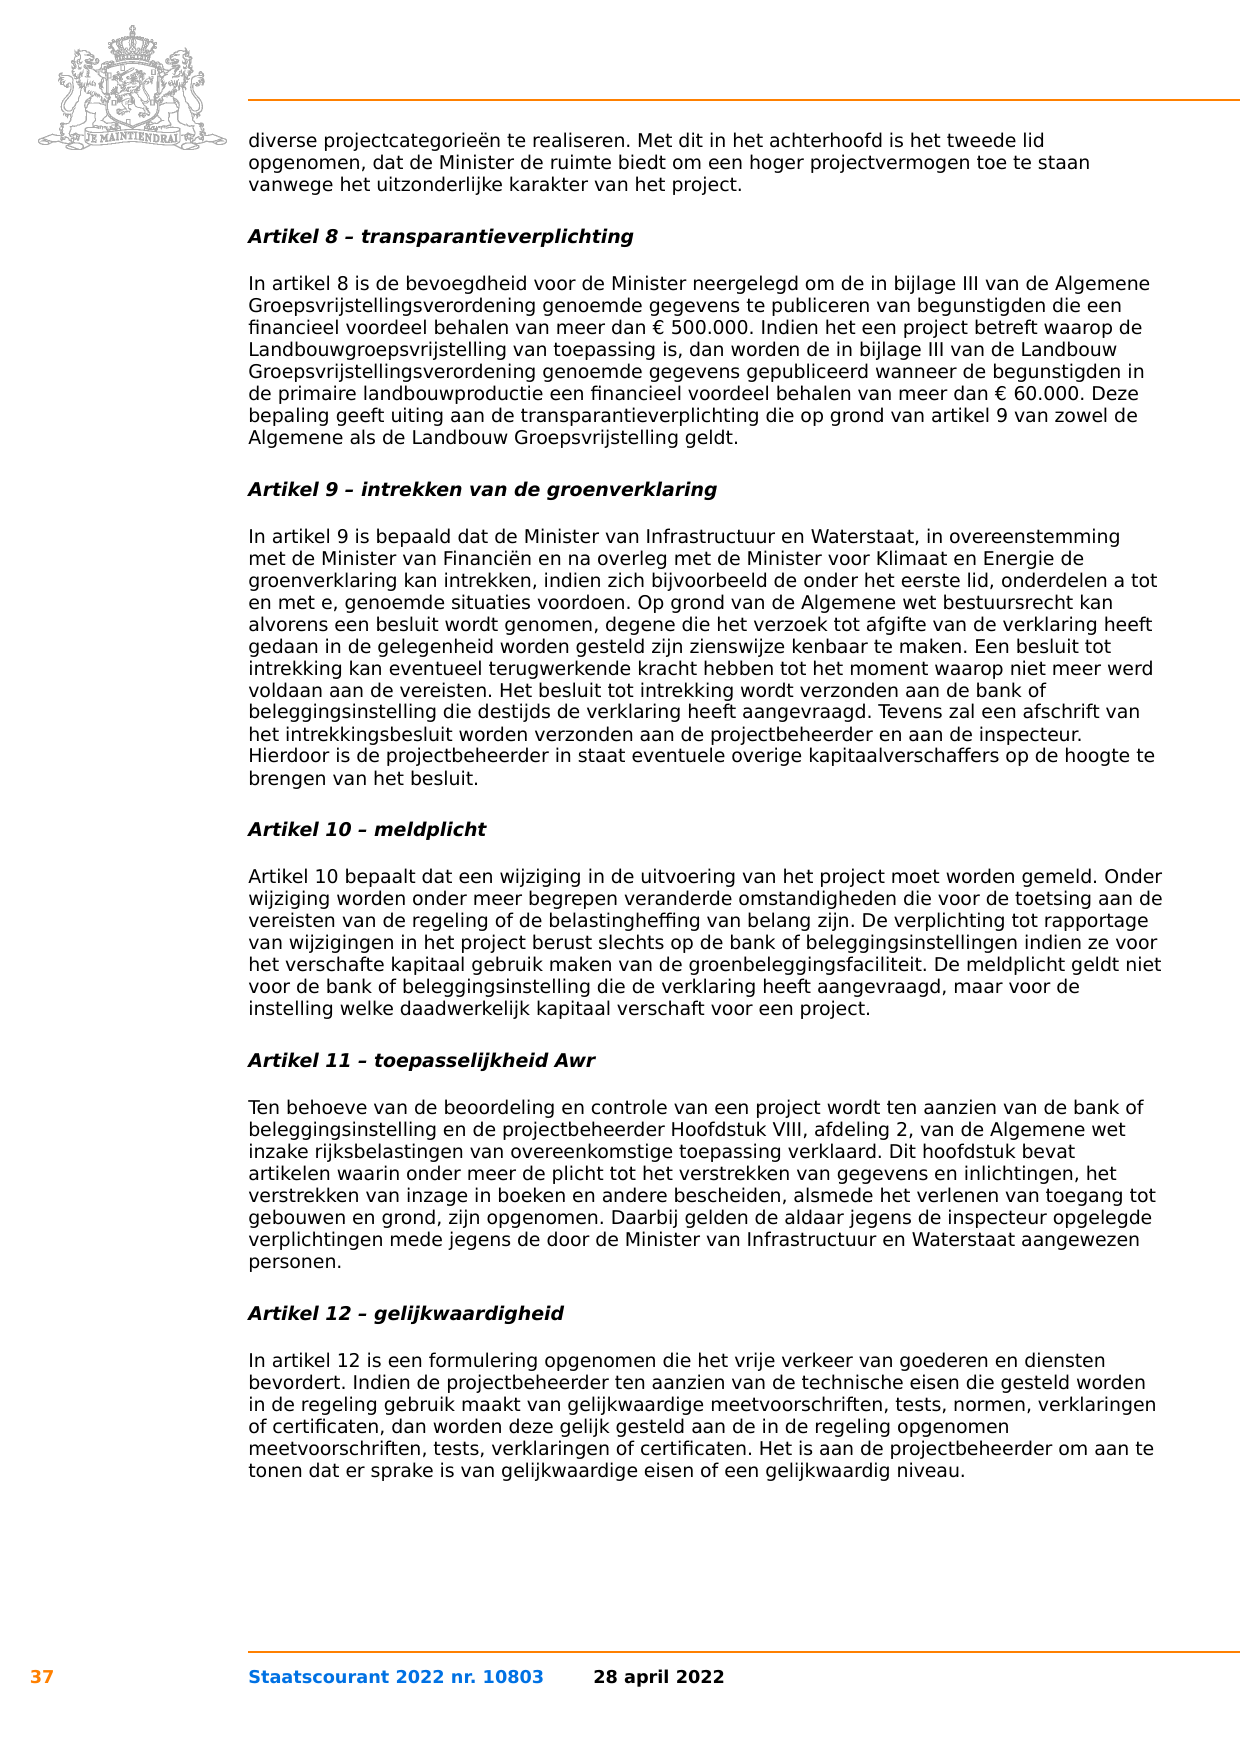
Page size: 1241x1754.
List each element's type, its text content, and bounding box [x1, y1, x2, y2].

subtitle Artikel 11 – toepasselijkheid Awr [248, 1050, 1163, 1072]
text In artikel 8 is de bevoegdheid voor de Minister neergelegd om de in bijlage III van de Algemene Groepsvrijstellingsverordening genoemde gegevens te publiceren van begunstigden die een financieel voordeel behalen van meer dan € 500.000. Indien het een project betreft waarop de Landbouwgroepsvrijstelling van toepassing is, dan worden de in bijlage III van de Landbouw Groepsvrijstellingsverordening genoemde gegevens gepubliceerd wanneer de begunstigden in de primaire landbouwproductie een financieel voordeel behalen van meer dan € 60.000. Deze bepaling geeft uiting aan de transparantieverplichting die op grond van artikel 9 van zowel de Algemene als de Landbouw Groepsvrijstelling geldt. [248, 273, 1163, 449]
subtitle Artikel 8 – transparantieverplichting [248, 226, 1163, 248]
subtitle Artikel 12 – gelijkwaardigheid [248, 1303, 1163, 1325]
picture [38, 25, 227, 150]
text diverse projectcategorieën te realiseren. Met dit in het achterhoofd is het tweede lid opgenomen, dat de Minister de ruimte biedt om een hoger projectvermogen toe te staan vanwege het uitzonderlijke karakter van het project. [248, 130, 1163, 196]
text Artikel 10 bepaalt dat een wijziging in de uitvoering van het project moet worden gemeld. Onder wijziging worden onder meer begrepen veranderde omstandigheden die voor de toetsing aan de vereisten van de regeling of de belastingheffing van belang zijn. De verplichting tot rapportage van wijzigingen in het project berust slechts op de bank of beleggingsinstellingen indien ze voor het verschafte kapitaal gebruik maken van de groenbeleggingsfaciliteit. De meldplicht geldt niet voor de bank of beleggingsinstelling die de verklaring heeft aangevraagd, maar voor de instelling welke daadwerkelijk kapitaal verschaft voor een project. [248, 866, 1163, 1020]
text In artikel 9 is bepaald dat de Minister van Infrastructuur en Waterstaat, in overeenstemming met de Minister van Financiën en na overleg met de Minister voor Klimaat en Energie de groenverklaring kan intrekken, indien zich bijvoorbeeld de onder het eerste lid, onderdelen a tot en met e, genoemde situaties voordoen. Op grond van de Algemene wet bestuursrecht kan alvorens een besluit wordt genomen, degene die het verzoek tot afgifte van de verklaring heeft gedaan in de gelegenheid worden gesteld zijn zienswijze kenbaar te maken. Een besluit tot intrekking kan eventueel terugwerkende kracht hebben tot het moment waarop niet meer werd voldaan aan de vereisten. Het besluit tot intrekking wordt verzonden aan de bank of beleggingsinstelling die destijds de verklaring heeft aangevraagd. Tevens zal een afschrift van het intrekkingsbesluit worden verzonden aan de projectbeheerder en aan de inspecteur. Hierdoor is de projectbeheerder in staat eventuele overige kapitaalverschaffers op de hoogte te brengen van het besluit. [248, 526, 1163, 789]
subtitle Artikel 10 – meldplicht [248, 819, 1163, 841]
text Ten behoeve van de beoordeling en controle van een project wordt ten aanzien van de bank of beleggingsinstelling en de projectbeheerder Hoofdstuk VIII, afdeling 2, van de Algemene wet inzake rijksbelastingen van overeenkomstige toepassing verklaard. Dit hoofdstuk bevat artikelen waarin onder meer de plicht tot het verstrekken van gegevens en inlichtingen, het verstrekken van inzage in boeken en andere bescheiden, alsmede het verlenen van toegang tot gebouwen en grond, zijn opgenomen. Daarbij gelden de aldaar jegens de inspecteur opgelegde verplichtingen mede jegens de door de Minister van Infrastructuur en Waterstaat aangewezen personen. [248, 1097, 1163, 1273]
text In artikel 12 is een formulering opgenomen die het vrije verkeer van goederen en diensten bevordert. Indien de projectbeheerder ten aanzien van de technische eisen die gesteld worden in de regeling gebruik maakt van gelijkwaardige meetvoorschriften, tests, normen, verklaringen of certificaten, dan worden deze gelijk gesteld aan de in de regeling opgenomen meetvoorschriften, tests, verklaringen of certificaten. Het is aan de projectbeheerder om aan te tonen dat er sprake is van gelijkwaardige eisen of een gelijkwaardig niveau. [248, 1350, 1163, 1482]
subtitle Artikel 9 – intrekken van de groenverklaring [248, 479, 1163, 501]
